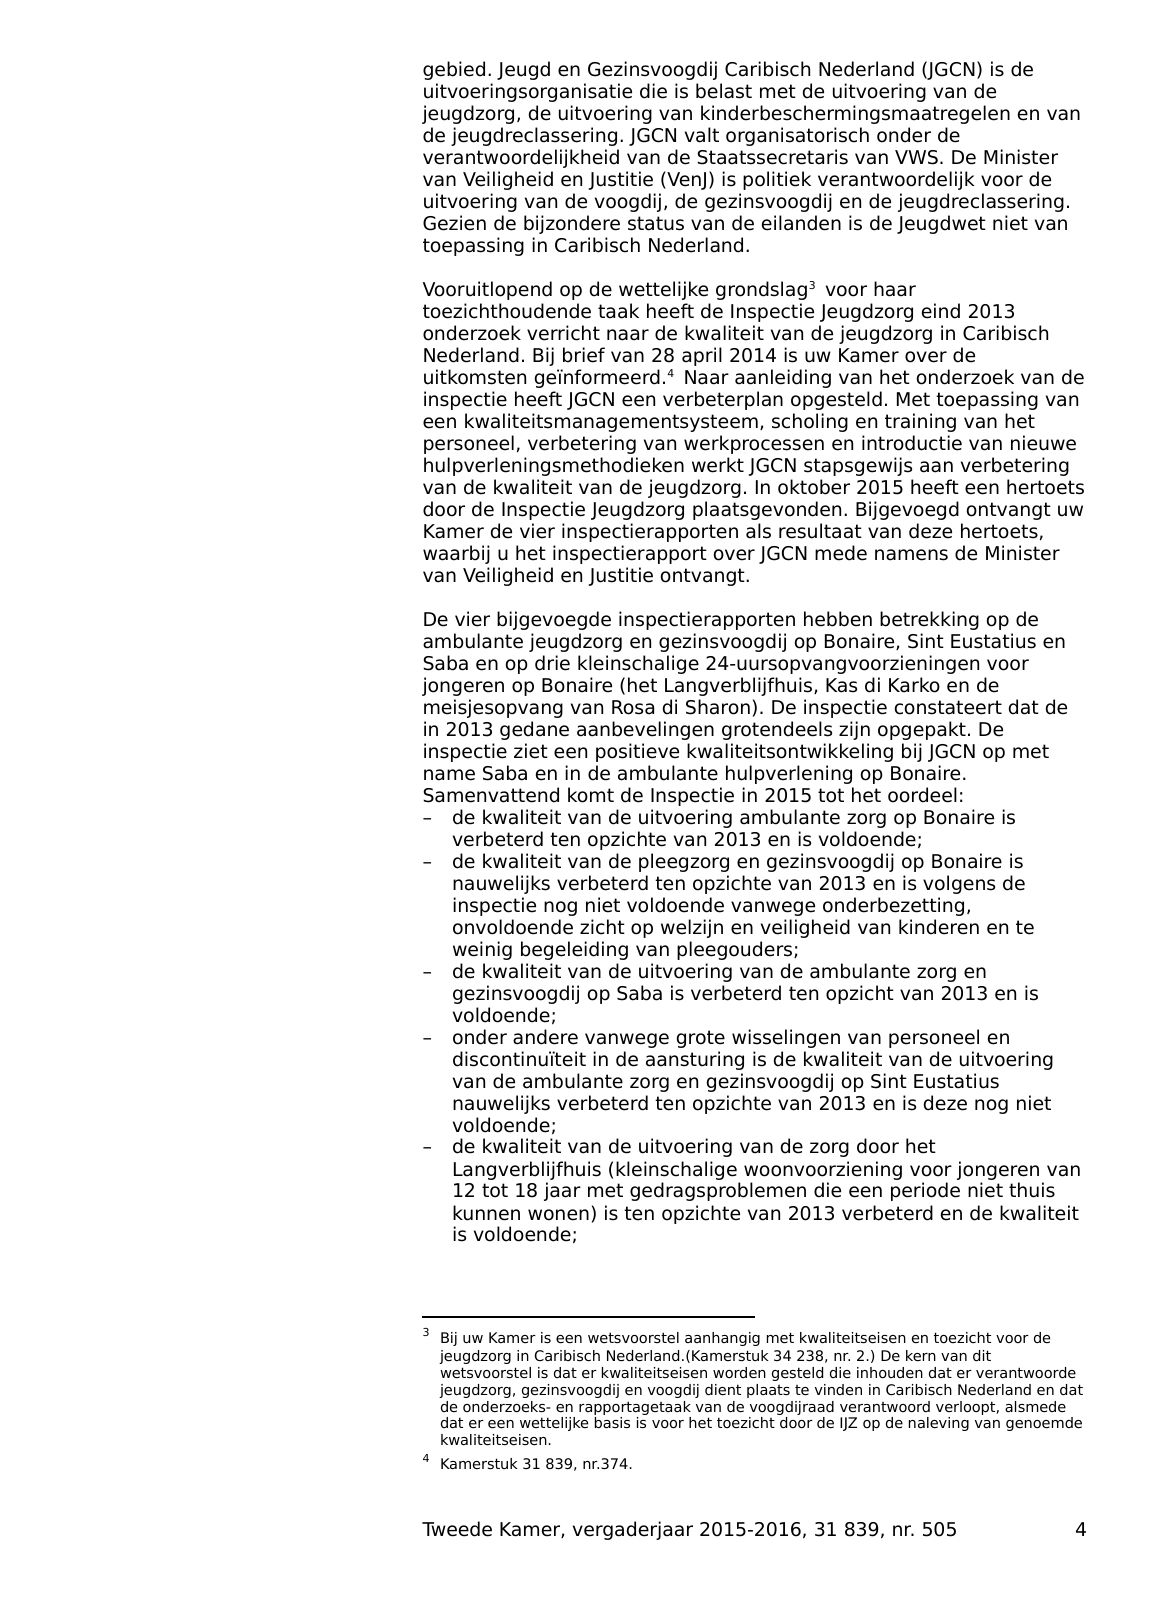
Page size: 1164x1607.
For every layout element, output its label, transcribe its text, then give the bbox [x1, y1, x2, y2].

text Kamerstuk 31 839, nr.374. [422, 1452, 1087, 1474]
text – de kwaliteit van de uitvoering ambulante zorg op Bonaire is verbeterd ten opzichte van 2013 en is voldoende; [422, 807, 1087, 851]
text – de kwaliteit van de pleegzorg en gezinsvoogdij op Bonaire is nauwelijks verbeterd ten opzichte van 2013 en is volgens de inspectie nog niet voldoende vanwege onderbezetting, onvoldoende zicht op welzijn en veiligheid van kinderen en te weinig begeleiding van pleegouders; [422, 851, 1087, 961]
text gebied. Jeugd en Gezinsvoogdij Caribisch Nederland (JGCN) is de uitvoeringsorganisatie die is belast met de uitvoering van de jeugdzorg, de uitvoering van kinderbeschermingsmaatregelen en van de jeugdreclassering. JGCN valt organisatorisch onder de verantwoordelijkheid van de Staatssecretaris van VWS. De Minister van Veiligheid en Justitie (VenJ) is politiek verantwoordelijk voor de uitvoering van de voogdij, de gezinsvoogdij en de jeugdreclassering. Gezien de bijzondere status van de eilanden is de Jeugdwet niet van toepassing in Caribisch Nederland. [422, 59, 1087, 257]
text – de kwaliteit van de uitvoering van de zorg door het Langverblijfhuis (kleinschalige woonvoorziening voor jongeren van 12 tot 18 jaar met gedragsproblemen die een periode niet thuis kunnen wonen) is ten opzichte van 2013 verbeterd en de kwaliteit is voldoende; [422, 1136, 1087, 1246]
text Vooruitlopend op de wettelijke grondslag voor haar toezichthoudende taak heeft de Inspectie Jeugdzorg eind 2013 onderzoek verricht naar de kwaliteit van de jeugdzorg in Caribisch Nederland. Bij brief van 28 april 2014 is uw Kamer over de uitkomsten geïnformeerd. Naar aanleiding van het onderzoek van de inspectie heeft JGCN een verbeterplan opgesteld. Met toepassing van een kwaliteitsmanagementsysteem, scholing en training van het personeel, verbetering van werkprocessen en introductie van nieuwe hulpverleningsmethodieken werkt JGCN stapsgewijs aan verbetering van de kwaliteit van de jeugdzorg. In oktober 2015 heeft een hertoets door de Inspectie Jeugdzorg plaatsgevonden. Bijgevoegd ontvangt uw Kamer de vier inspectierapporten als resultaat van deze hertoets, waarbij u het inspectierapport over JGCN mede namens de Minister van Veiligheid en Justitie ontvangt. [422, 279, 1087, 587]
text De vier bijgevoegde inspectierapporten hebben betrekking op de ambulante jeugdzorg en gezinsvoogdij op Bonaire, Sint Eustatius en Saba en op drie kleinschalige 24-uursopvangvoorzieningen voor jongeren op Bonaire (het Langverblijfhuis, Kas di Karko en de meisjesopvang van Rosa di Sharon). De inspectie constateert dat de in 2013 gedane aanbevelingen grotendeels zijn opgepakt. De inspectie ziet een positieve kwaliteitsontwikkeling bij JGCN op met name Saba en in de ambulante hulpverlening op Bonaire. [422, 609, 1087, 785]
text Samenvattend komt de Inspectie in 2015 tot het oordeel: [422, 785, 1087, 807]
text Bij uw Kamer is een wetsvoorstel aanhangig met kwaliteitseisen en toezicht voor de jeugdzorg in Caribisch Nederland.(Kamerstuk 34 238, nr. 2.) De kern van dit wetsvoorstel is dat er kwaliteitseisen worden gesteld die inhouden dat er verantwoorde jeugdzorg, gezinsvoogdij en voogdij dient plaats te vinden in Caribisch Nederland en dat de onderzoeks- en rapportagetaak van de voogdijraad verantwoord verloopt, alsmede dat er een wettelijke basis is voor het toezicht door de IJZ op de naleving van genoemde kwaliteitseisen. [422, 1326, 1087, 1449]
text – de kwaliteit van de uitvoering van de ambulante zorg en gezinsvoogdij op Saba is verbeterd ten opzicht van 2013 en is voldoende; [422, 961, 1087, 1027]
text – onder andere vanwege grote wisselingen van personeel en discontinuïteit in de aansturing is de kwaliteit van de uitvoering van de ambulante zorg en gezinsvoogdij op Sint Eustatius nauwelijks verbeterd ten opzichte van 2013 en is deze nog niet voldoende; [422, 1027, 1087, 1136]
